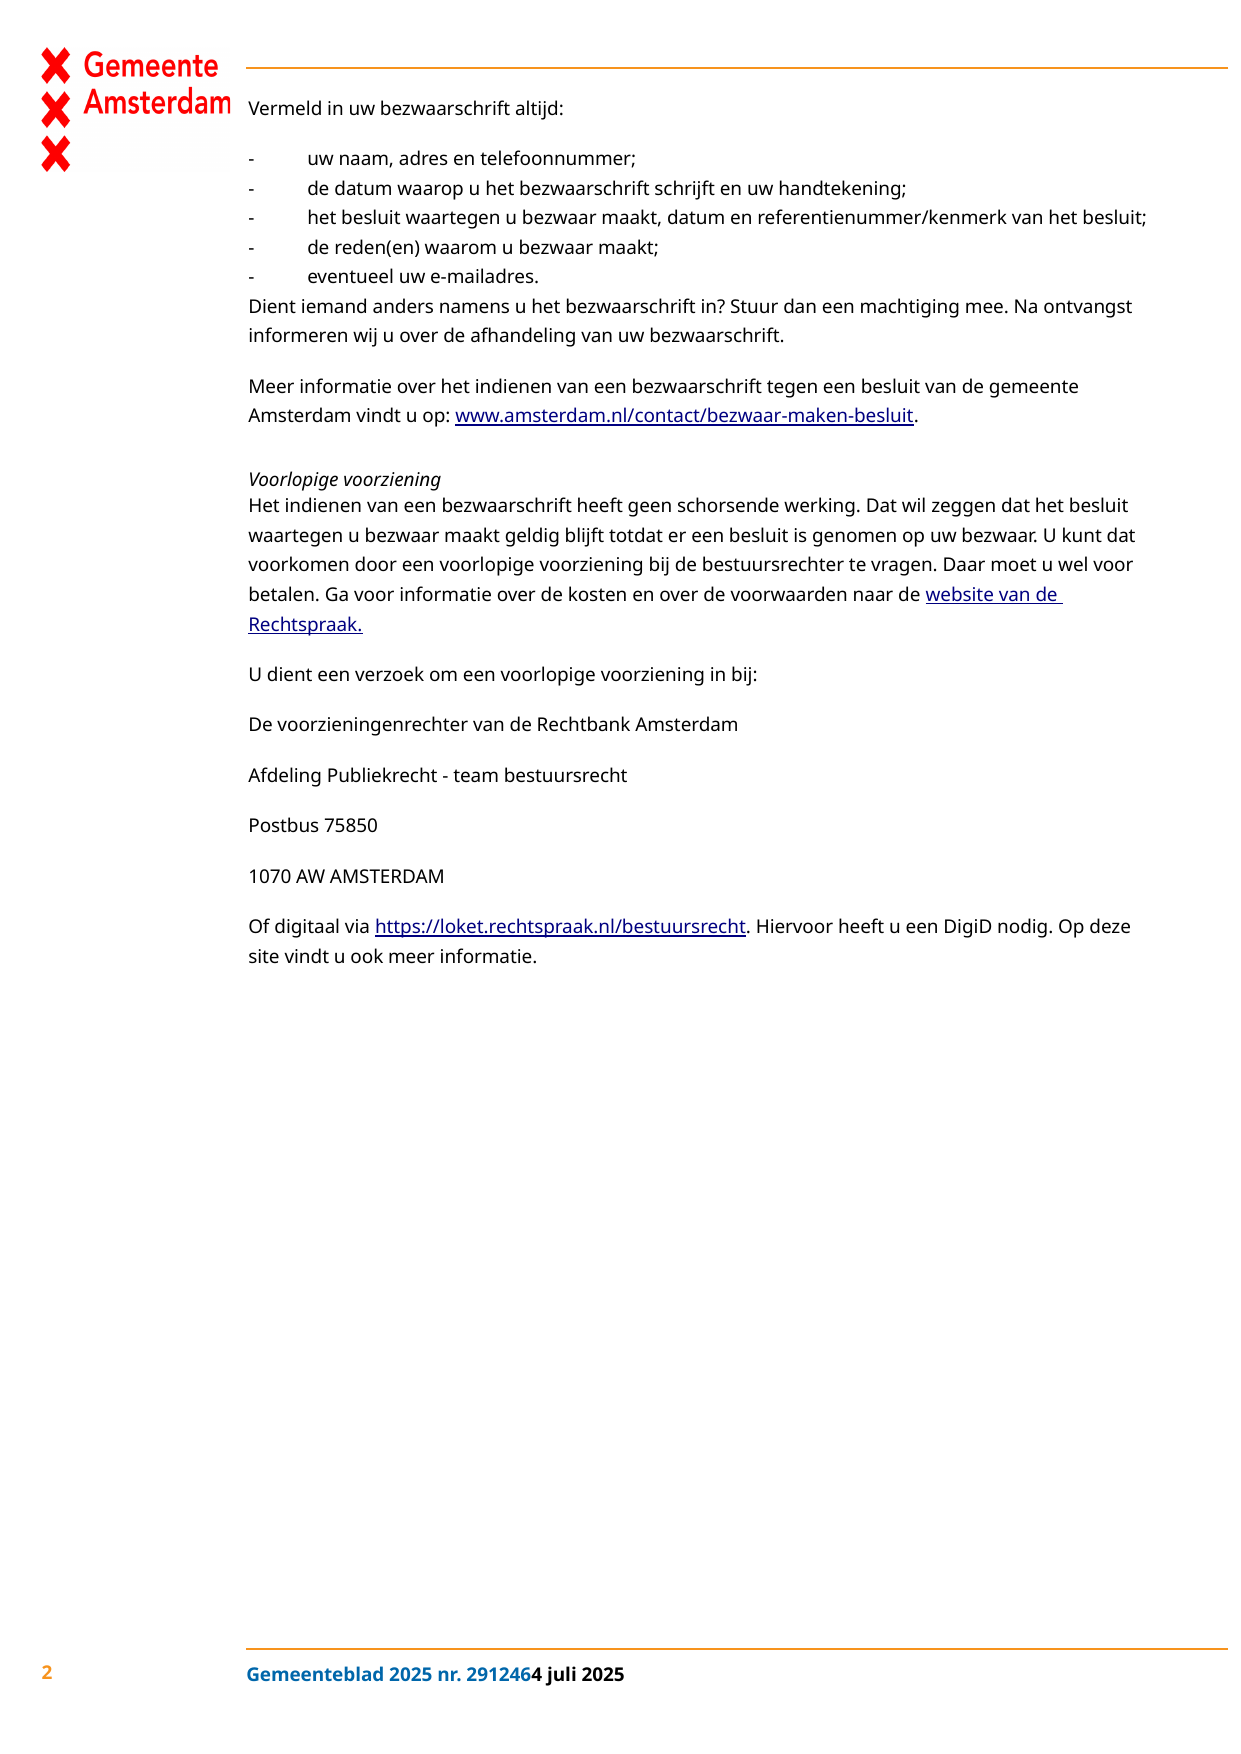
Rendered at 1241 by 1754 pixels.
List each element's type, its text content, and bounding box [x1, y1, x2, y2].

text De voorzieningenrechter van de Rechtbank Amsterdam [248, 712, 1152, 737]
text Voorlopige voorziening [248, 467, 1152, 492]
text U dient een verzoek om een voorlopige voorziening in bij: [248, 661, 1152, 687]
list de reden(en) waarom u bezwaar maakt; [248, 234, 1152, 260]
text Dient iemand anders namens u het bezwaarschrift in? Stuur dan een machtiging mee. Na ontvangst informeren wij u over de afhandeling van uw bezwaarschrift. [248, 293, 1152, 348]
text 1070 AW AMSTERDAM [248, 863, 1152, 888]
text Het indienen van een bezwaarschrift heeft geen schorsende werking. Dat wil zeggen dat het besluit waartegen u bezwaar maakt geldig blijft totdat er een besluit is genomen op uw bezwaar. U kunt dat voorkomen door een voorlopige voorziening bij de bestuursrechter te vragen. Daar moet u wel voor betalen. Ga voor informatie over de kosten en over de voorwaarden naar de website van de Rechtspraak. [248, 492, 1152, 636]
text Of digitaal via https://loket.rechtspraak.nl/bestuursrecht. Hiervoor heeft u een DigiD nodig. Op deze site vindt u ook meer informatie. [248, 913, 1152, 968]
text Meer informatie over het indienen van een bezwaarschrift tegen een besluit van de gemeente Amsterdam vindt u op: www.amsterdam.nl/contact/bezwaar-maken-besluit. [248, 373, 1152, 428]
list eventueel uw e-mailadres. [248, 263, 1152, 289]
text Afdeling Publiekrecht - team bestuursrecht [248, 762, 1152, 788]
list uw naam, adres en telefoonnummer; [248, 145, 1152, 171]
list de datum waarop u het bezwaarschrift schrijft en uw handtekening; [248, 175, 1152, 201]
list het besluit waartegen u bezwaar maakt, datum en referentienummer/kenmerk van het besluit; [248, 204, 1152, 230]
text Vermeld in uw bezwaarschrift altijd: [248, 95, 1152, 121]
picture [41, 47, 231, 172]
text Postbus 75850 [248, 812, 1152, 838]
